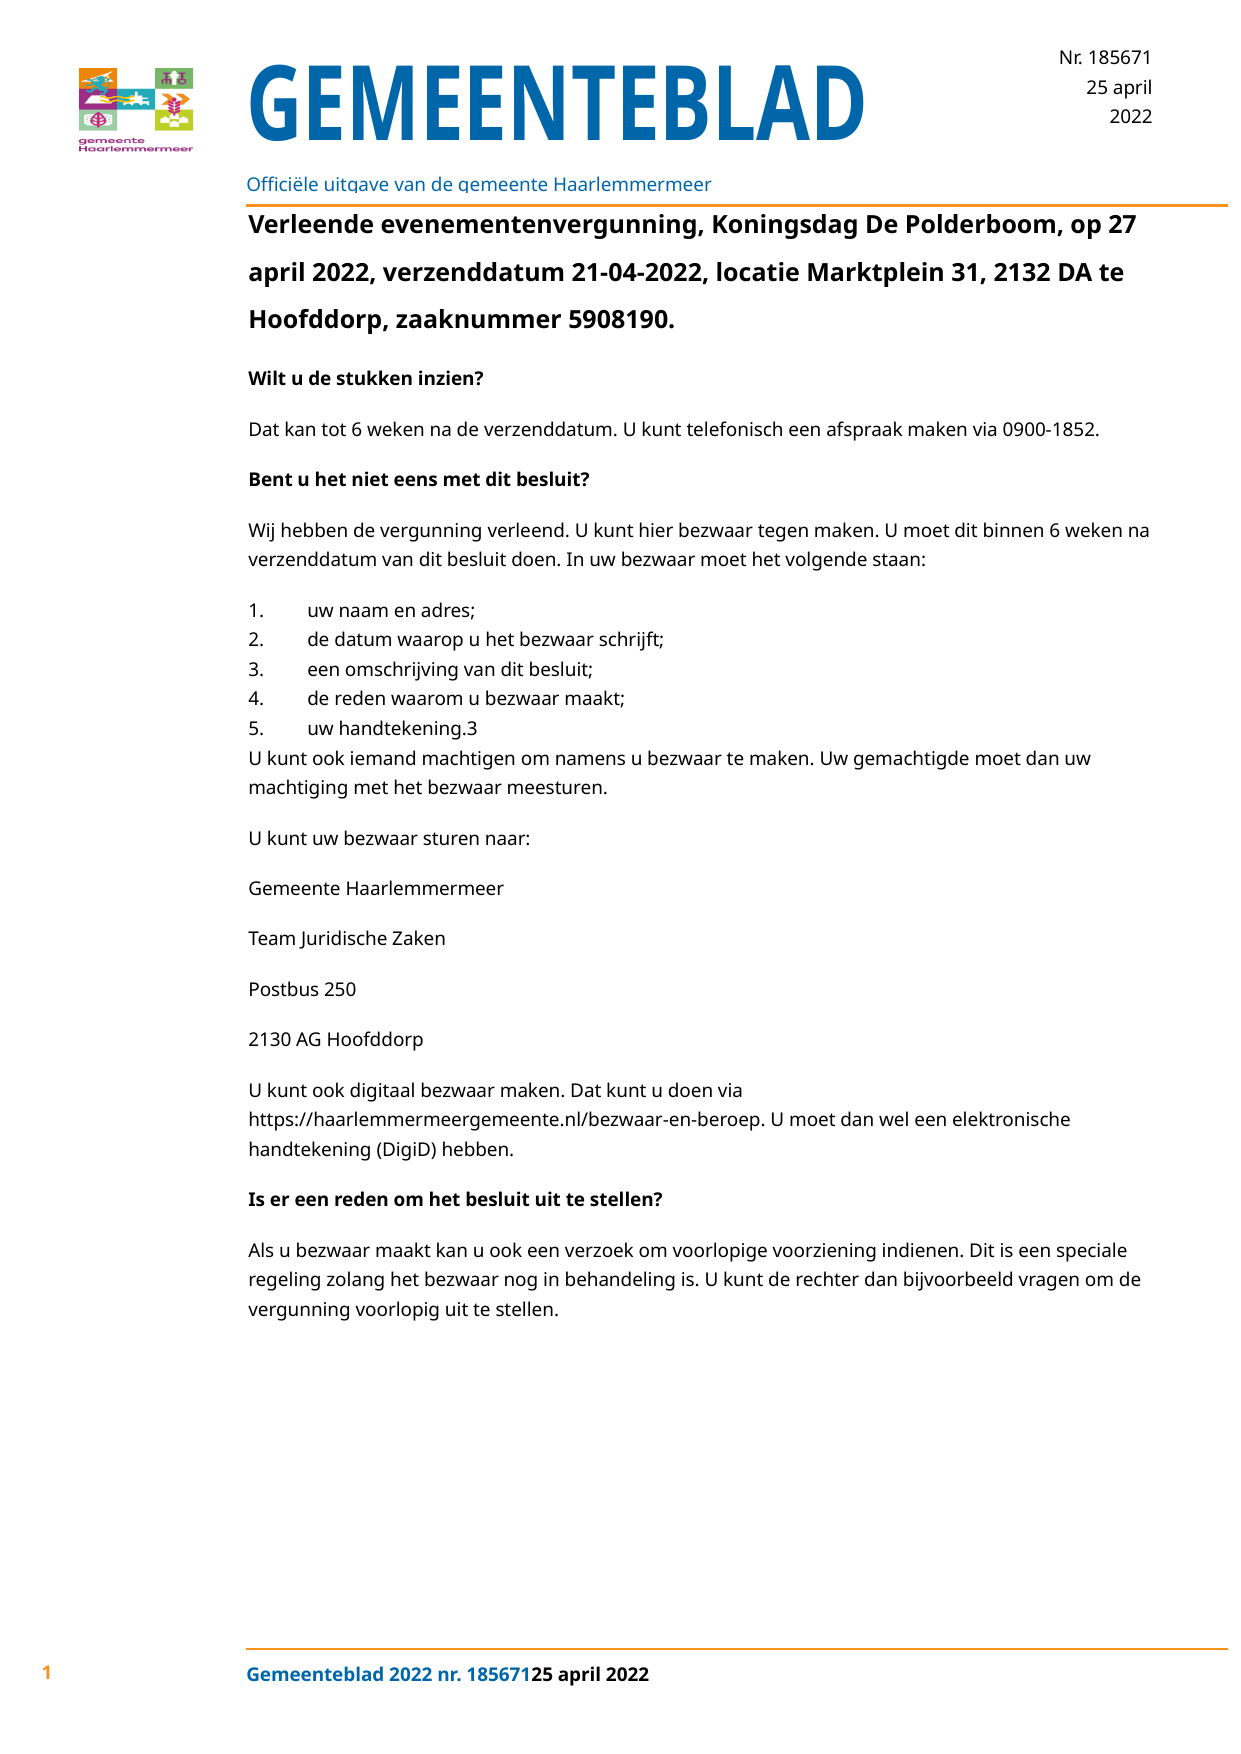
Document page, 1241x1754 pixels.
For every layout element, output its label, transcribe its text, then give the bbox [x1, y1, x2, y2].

list de reden waarom u bezwaar maakt; [248, 686, 1152, 711]
text Wij hebben de vergunning verleend. U kunt hier bezwaar tegen maken. U moet dit binnen 6 weken na verzenddatum van dit besluit doen. In uw bezwaar moet het volgende staan: [248, 517, 1152, 572]
list een omschrijving van dit besluit; [248, 656, 1152, 682]
text Dat kan tot 6 weken na de verzenddatum. U kunt telefonisch een afspraak maken via 0900-1852. [248, 416, 1152, 442]
list uw handtekening.3 [248, 715, 1152, 741]
text Wilt u de stukken inzien? [248, 366, 1152, 391]
picture [41, 47, 231, 172]
text Als u bezwaar maakt kan u ook een verzoek om voorlopige voorziening indienen. Dit is een speciale regeling zolang het bezwaar nog in behandeling is. U kunt de rechter dan bijvoorbeeld vragen om de vergunning voorlopig uit te stellen. [248, 1237, 1152, 1322]
text U kunt ook iemand machtigen om namens u bezwaar te maken. Uw gemachtigde moet dan uw machtiging met het bezwaar meesturen. [248, 745, 1152, 800]
text 2130 AG Hoofddorp [248, 1026, 1152, 1052]
text Postbus 250 [248, 976, 1152, 1002]
text Is er een reden om het besluit uit te stellen? [248, 1186, 1152, 1212]
text U kunt ook digitaal bezwaar maken. Dat kunt u doen via https://haarlemmermeergemeente.nl/bezwaar-en-beroep. U moet dan wel een elektronische handtekening (DigiD) hebben. [248, 1077, 1152, 1162]
text Verleende evenementenvergunning, Koningsdag De Polderboom, op 27 april 2022, verzenddatum 21-04-2022, locatie Marktplein 31, 2132 DA te Hoofddorp, zaaknummer 5908190. [248, 207, 1152, 336]
text Gemeente Haarlemmermeer [248, 875, 1152, 901]
list de datum waarop u het bezwaar schrijft; [248, 626, 1152, 652]
text U kunt uw bezwaar sturen naar: [248, 825, 1152, 850]
text Team Juridische Zaken [248, 926, 1152, 951]
list uw naam en adres; [248, 597, 1152, 622]
text Bent u het niet eens met dit besluit? [248, 466, 1152, 492]
